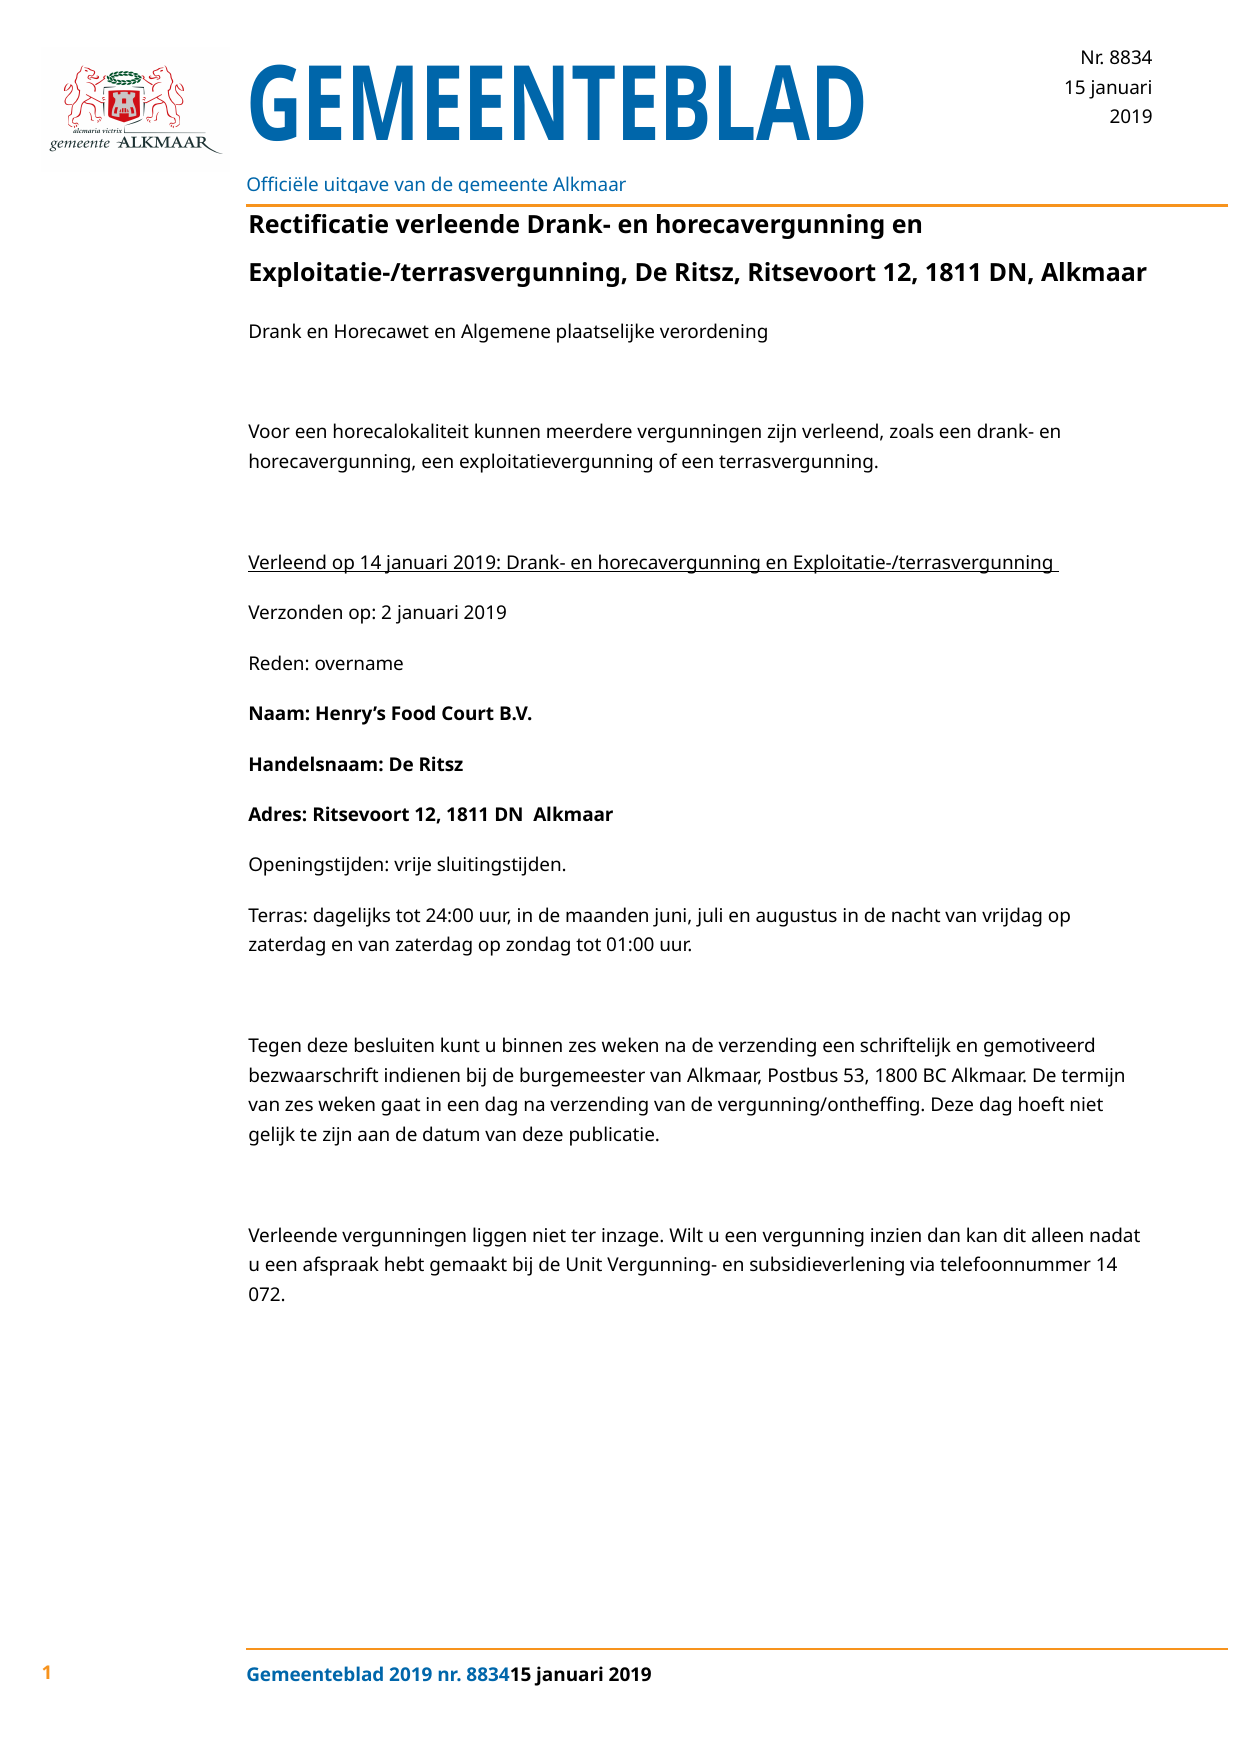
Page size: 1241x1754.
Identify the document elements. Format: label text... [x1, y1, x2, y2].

text Tegen deze besluiten kunt u binnen zes weken na de verzending een schriftelijk en gemotiveerd bezwaarschrift indienen bij de burgemeester van Alkmaar, Postbus 53, 1800 BC Alkmaar. De termijn van zes weken gaat in een dag na verzending van de vergunning/ontheffing. Deze dag hoeft niet gelijk te zijn aan de datum van deze publicatie. [248, 1032, 1152, 1147]
text Reden: overname [248, 650, 1152, 676]
text Naam: Henry’s Food Court B.V. [248, 700, 1152, 726]
text Handelsnaam: De Ritsz [248, 751, 1152, 777]
text Verzonden op: 2 januari 2019 [248, 599, 1152, 625]
text Drank en Horecawet en Algemene plaatselijke verordening [248, 318, 1152, 344]
text Terras: dagelijks tot 24:00 uur, in de maanden juni, juli en augustus in de nacht van vrijdag op zaterdag en van zaterdag op zondag tot 01:00 uur. [248, 902, 1152, 957]
text Rectificatie verleende Drank- en horecavergunning en Exploitatie-/terrasvergunning, De Ritsz, Ritsevoort 12, 1811 DN, Alkmaar [248, 207, 1152, 288]
text Verleend op 14 januari 2019: Drank- en horecavergunning en Exploitatie-/terrasvergunning [248, 549, 1152, 575]
picture [41, 47, 231, 172]
text Openingstijden: vrije sluitingstijden. [248, 852, 1152, 877]
text Verleende vergunningen liggen niet ter inzage. Wilt u een vergunning inzien dan kan dit alleen nadat u een afspraak hebt gemaakt bij de Unit Vergunning- en subsidieverlening via telefoonnummer 14 072. [248, 1222, 1152, 1307]
text Voor een horecalokaliteit kunnen meerdere vergunningen zijn verleend, zoals een drank- en horecavergunning, een exploitatievergunning of een terrasvergunning. [248, 419, 1152, 474]
text Adres: Ritsevoort 12, 1811 DN Alkmaar [248, 801, 1152, 827]
